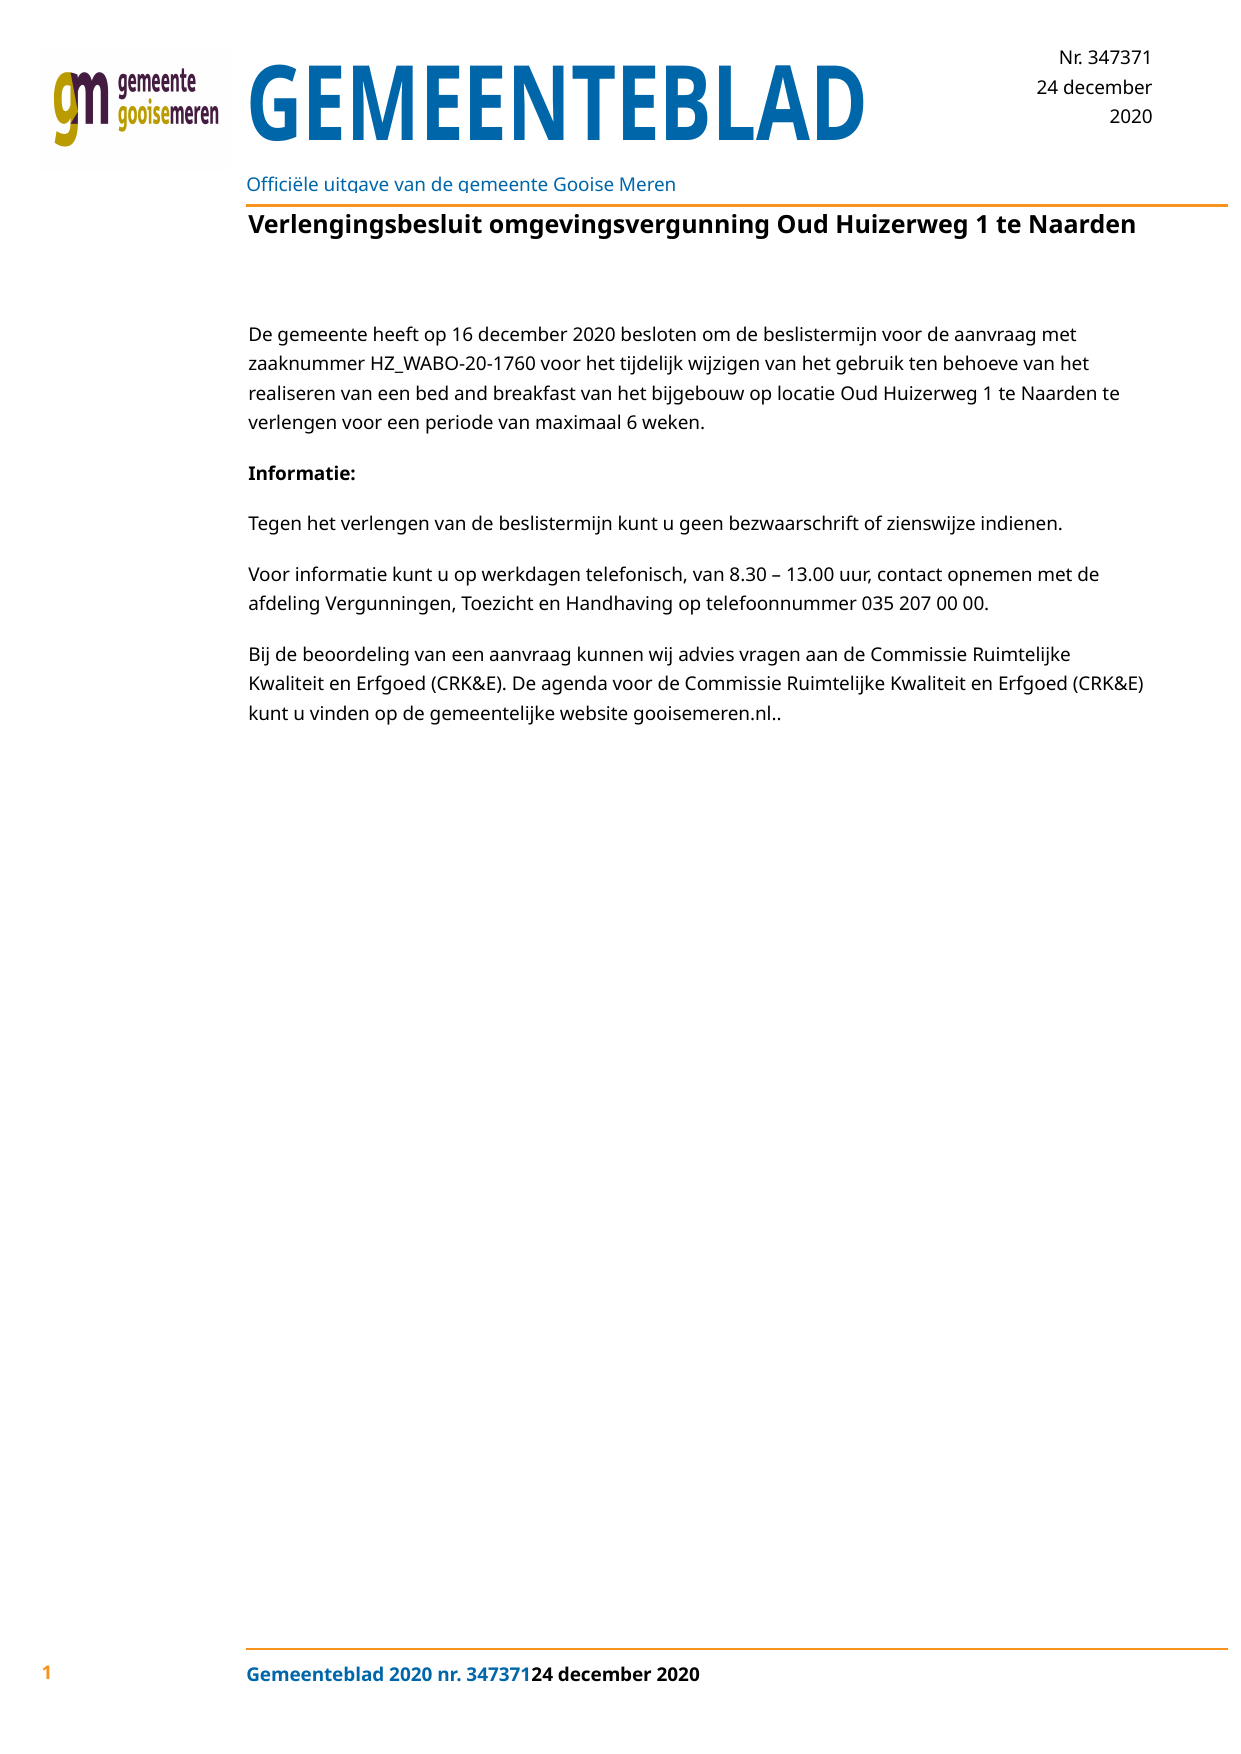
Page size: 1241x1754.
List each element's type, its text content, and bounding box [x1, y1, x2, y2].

text Bij de beoordeling van een aanvraag kunnen wij advies vragen aan de Commissie Ruimtelijke Kwaliteit en Erfgoed (CRK&E). De agenda voor de Commissie Ruimtelijke Kwaliteit en Erfgoed (CRK&E) kunt u vinden op de gemeentelijke website gooisemeren.nl.. [248, 641, 1152, 726]
text Verlengingsbesluit omgevingsvergunning Oud Huizerweg 1 te Naarden [248, 207, 1152, 241]
text Tegen het verlengen van de beslistermijn kunt u geen bezwaarschrift of zienswijze indienen. [248, 510, 1152, 536]
text Voor informatie kunt u op werkdagen telefonisch, van 8.30 – 13.00 uur, contact opnemen met de afdeling Vergunningen, Toezicht en Handhaving op telefoonnummer 035 207 00 00. [248, 561, 1152, 616]
picture [41, 47, 231, 172]
text Informatie: [248, 460, 1152, 486]
text De gemeente heeft op 16 december 2020 besloten om de beslistermijn voor de aanvraag met zaaknummer HZ_WABO-20-1760 voor het tijdelijk wijzigen van het gebruik ten behoeve van het realiseren van een bed and breakfast van het bijgebouw op locatie Oud Huizerweg 1 te Naarden te verlengen voor een periode van maximaal 6 weken. [248, 321, 1152, 435]
